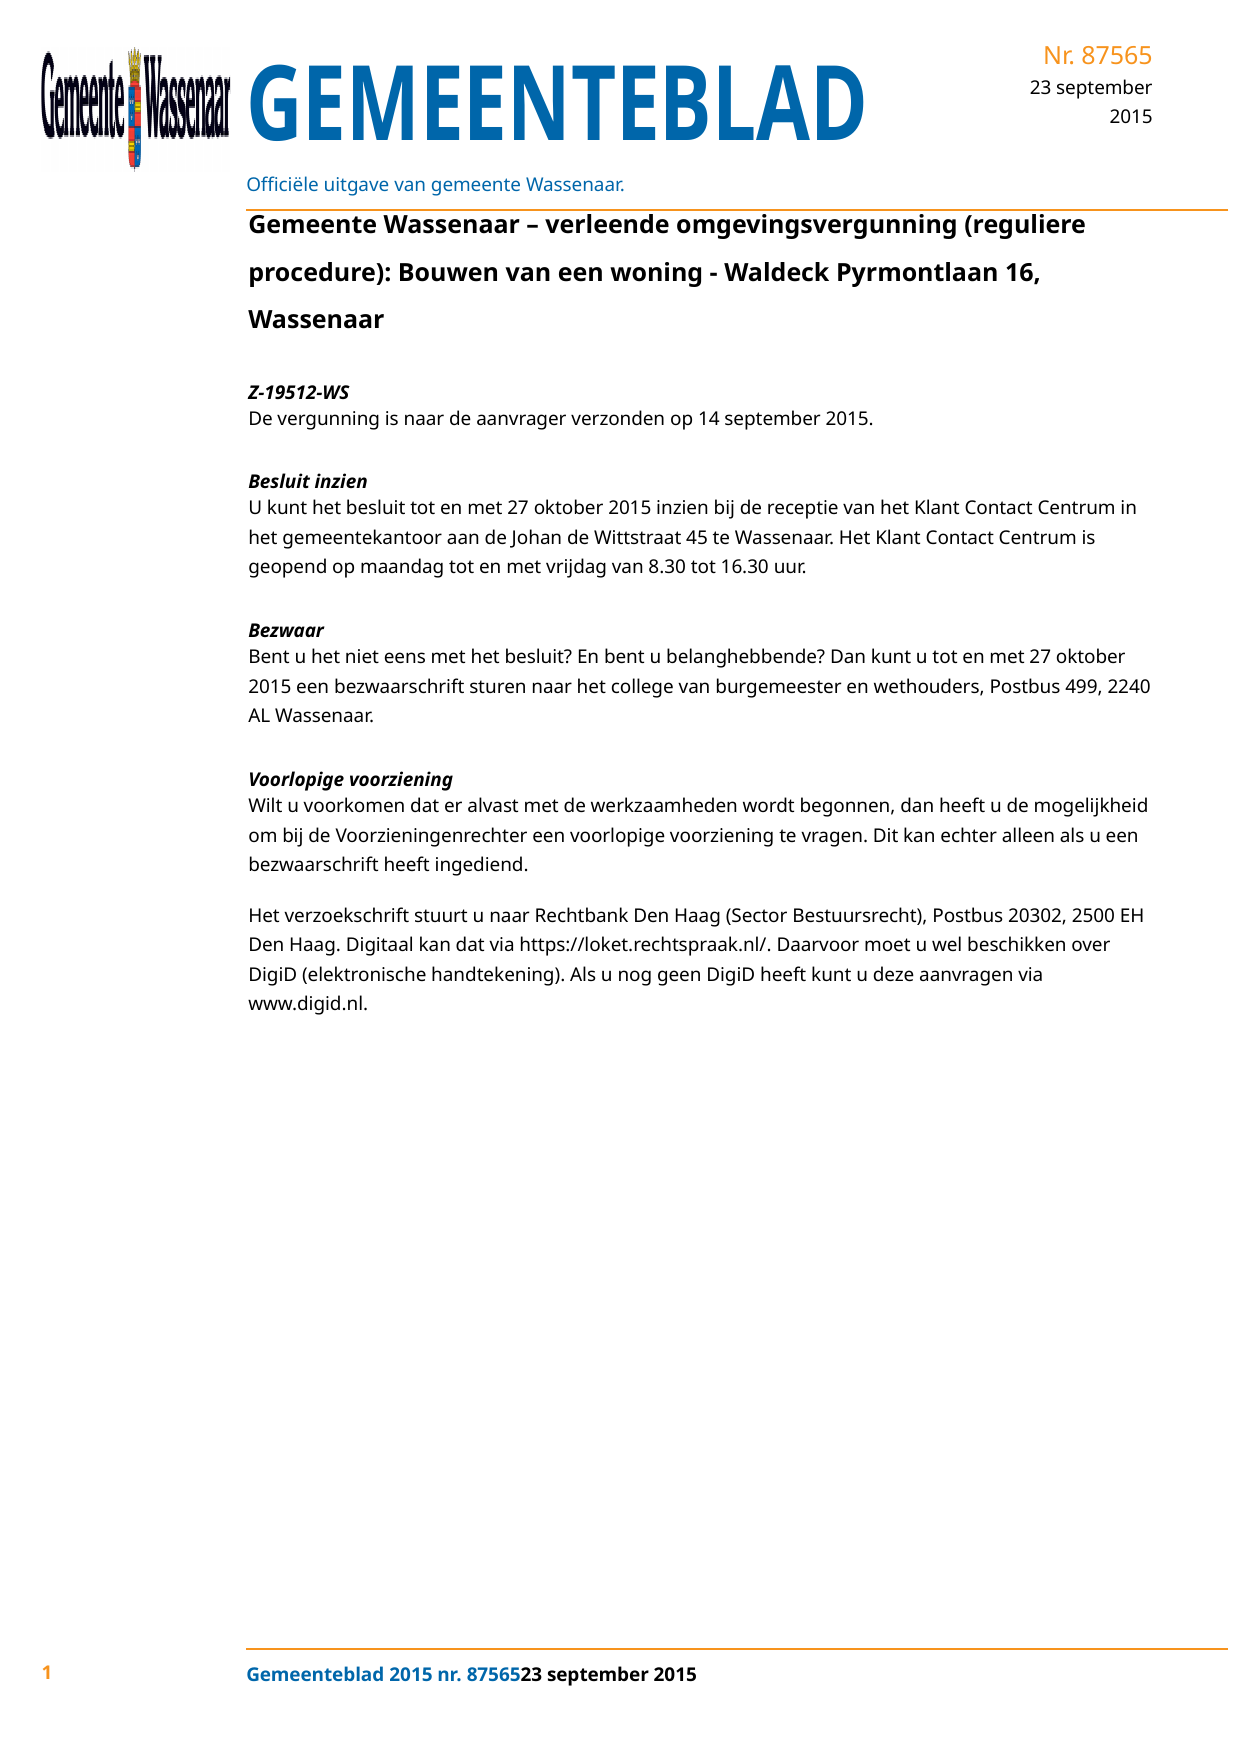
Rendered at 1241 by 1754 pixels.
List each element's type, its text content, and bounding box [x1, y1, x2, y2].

text U kunt het besluit tot en met 27 oktober 2015 inzien bij de receptie van het Klant Contact Centrum in het gemeentekantoor aan de Johan de Wittstraat 45 te Wassenaar. Het Klant Contact Centrum is geopend op maandag tot en met vrijdag van 8.30 tot 16.30 uur. [248, 494, 1152, 579]
text Besluit inzien [248, 469, 1152, 494]
text Voorlopige voorziening [248, 766, 1152, 792]
text Bent u het niet eens met het besluit? En bent u belanghebbende? Dan kunt u tot en met 27 oktober 2015 een bezwaarschrift sturen naar het college van burgemeester en wethouders, Postbus 499, 2240 AL Wassenaar. [248, 643, 1152, 728]
text Het verzoekschrift stuurt u naar Rechtbank Den Haag (Sector Bestuursrecht), Postbus 20302, 2500 EH Den Haag. Digitaal kan dat via https://loket.rechtspraak.nl/. Daarvoor moet u wel beschikken over DigiD (elektronische handtekening). Als u nog geen DigiD heeft kunt u deze aanvragen via www.digid.nl. [248, 902, 1152, 1016]
text Z-19512-WS [248, 379, 1152, 405]
text De vergunning is naar de aanvrager verzonden op 14 september 2015. [248, 405, 1152, 431]
picture [41, 47, 231, 172]
text Wilt u voorkomen dat er alvast met de werkzaamheden wordt begonnen, dan heeft u de mogelijkheid om bij de Voorzieningenrechter een voorlopige voorziening te vragen. Dit kan echter alleen als u een bezwaarschrift heeft ingediend. [248, 792, 1152, 877]
text Bezwaar [248, 618, 1152, 643]
text Gemeente Wassenaar – verleende omgevingsvergunning (reguliere procedure): Bouwen van een woning - Waldeck Pyrmontlaan 16, Wassenaar [248, 211, 1152, 336]
